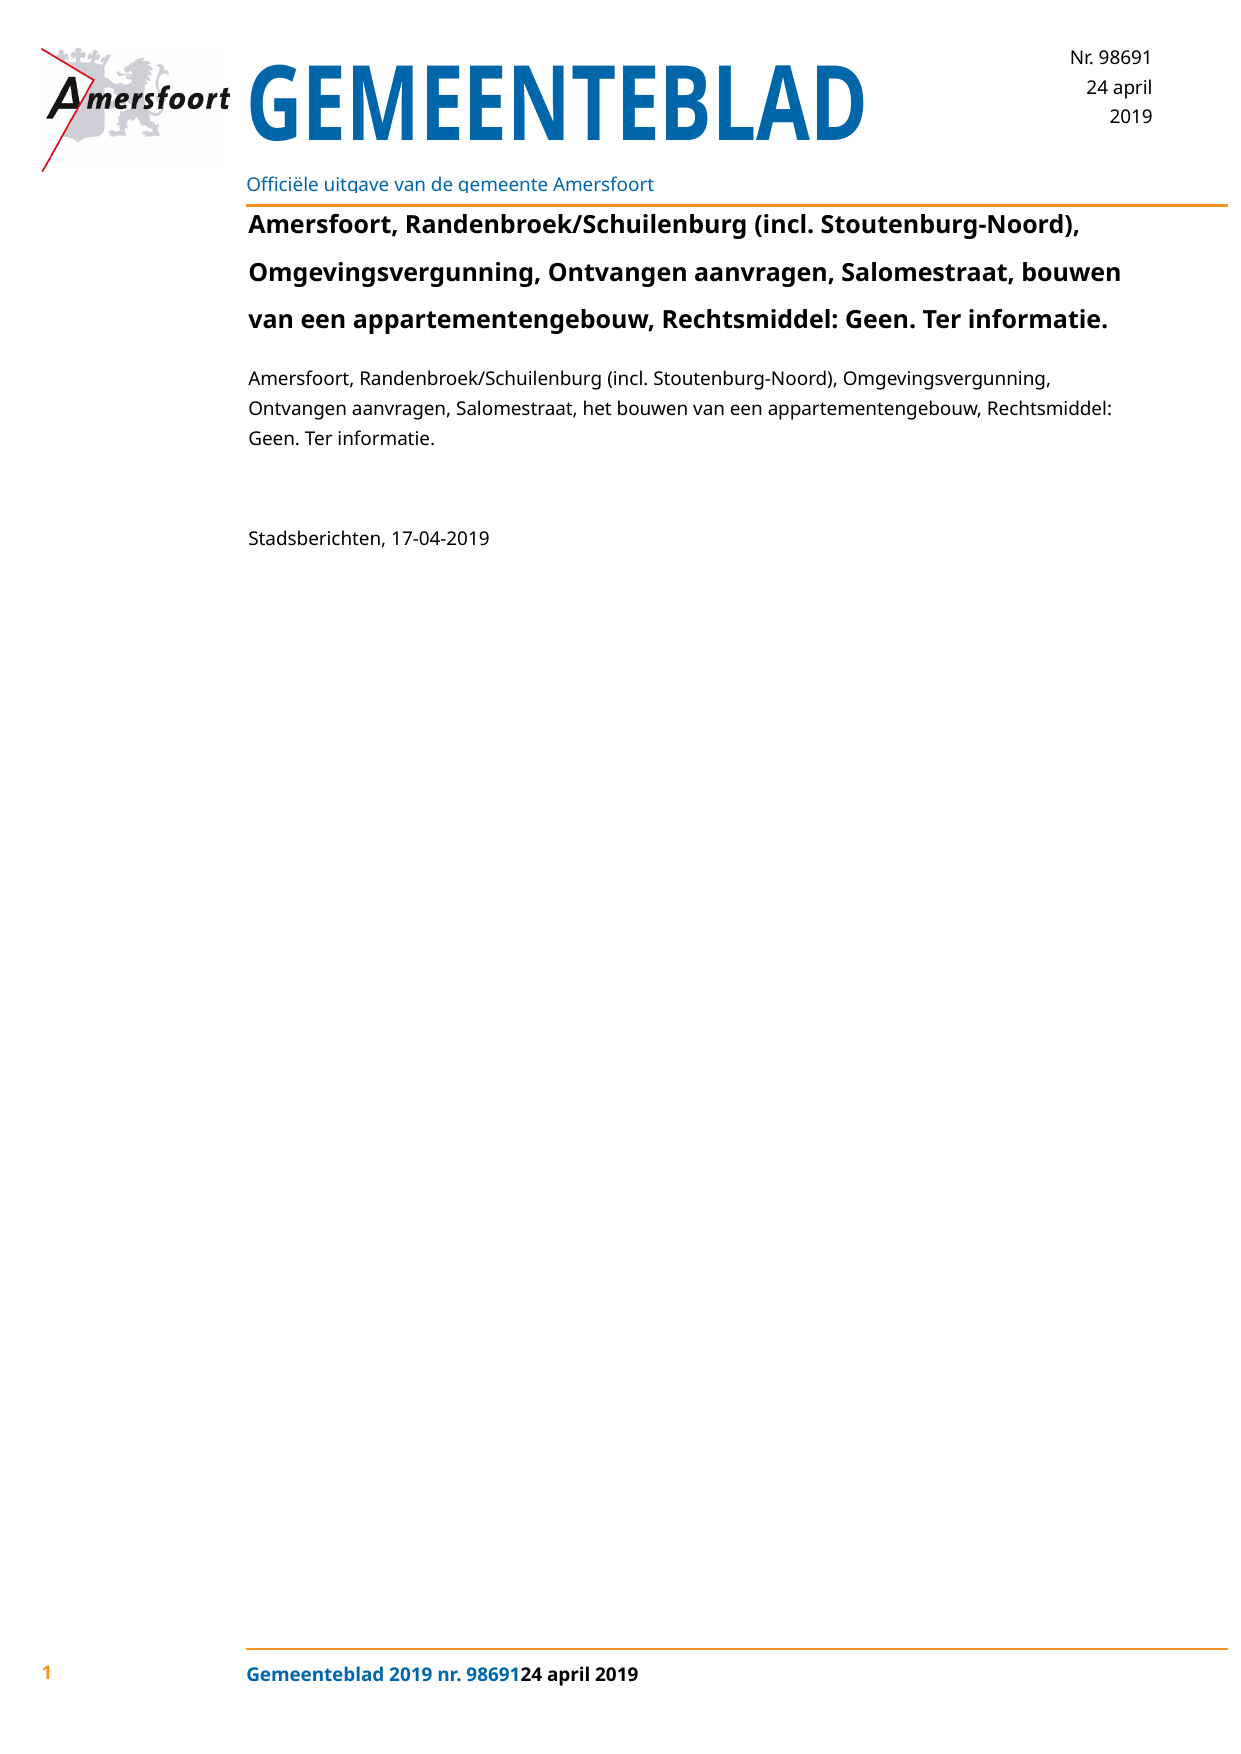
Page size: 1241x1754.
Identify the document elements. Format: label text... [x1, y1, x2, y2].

text Stadsberichten, 17-04-2019 [248, 526, 1152, 551]
text Amersfoort, Randenbroek/Schuilenburg (incl. Stoutenburg-Noord), Omgevingsvergunning, Ontvangen aanvragen, Salomestraat, bouwen van een appartementengebouw, Rechtsmiddel: Geen. Ter informatie. [248, 207, 1152, 336]
text Amersfoort, Randenbroek/Schuilenburg (incl. Stoutenburg-Noord), Omgevingsvergunning, Ontvangen aanvragen, Salomestraat, het bouwen van een appartementengebouw, Rechtsmiddel: Geen. Ter informatie. [248, 366, 1152, 450]
picture [41, 47, 231, 172]
